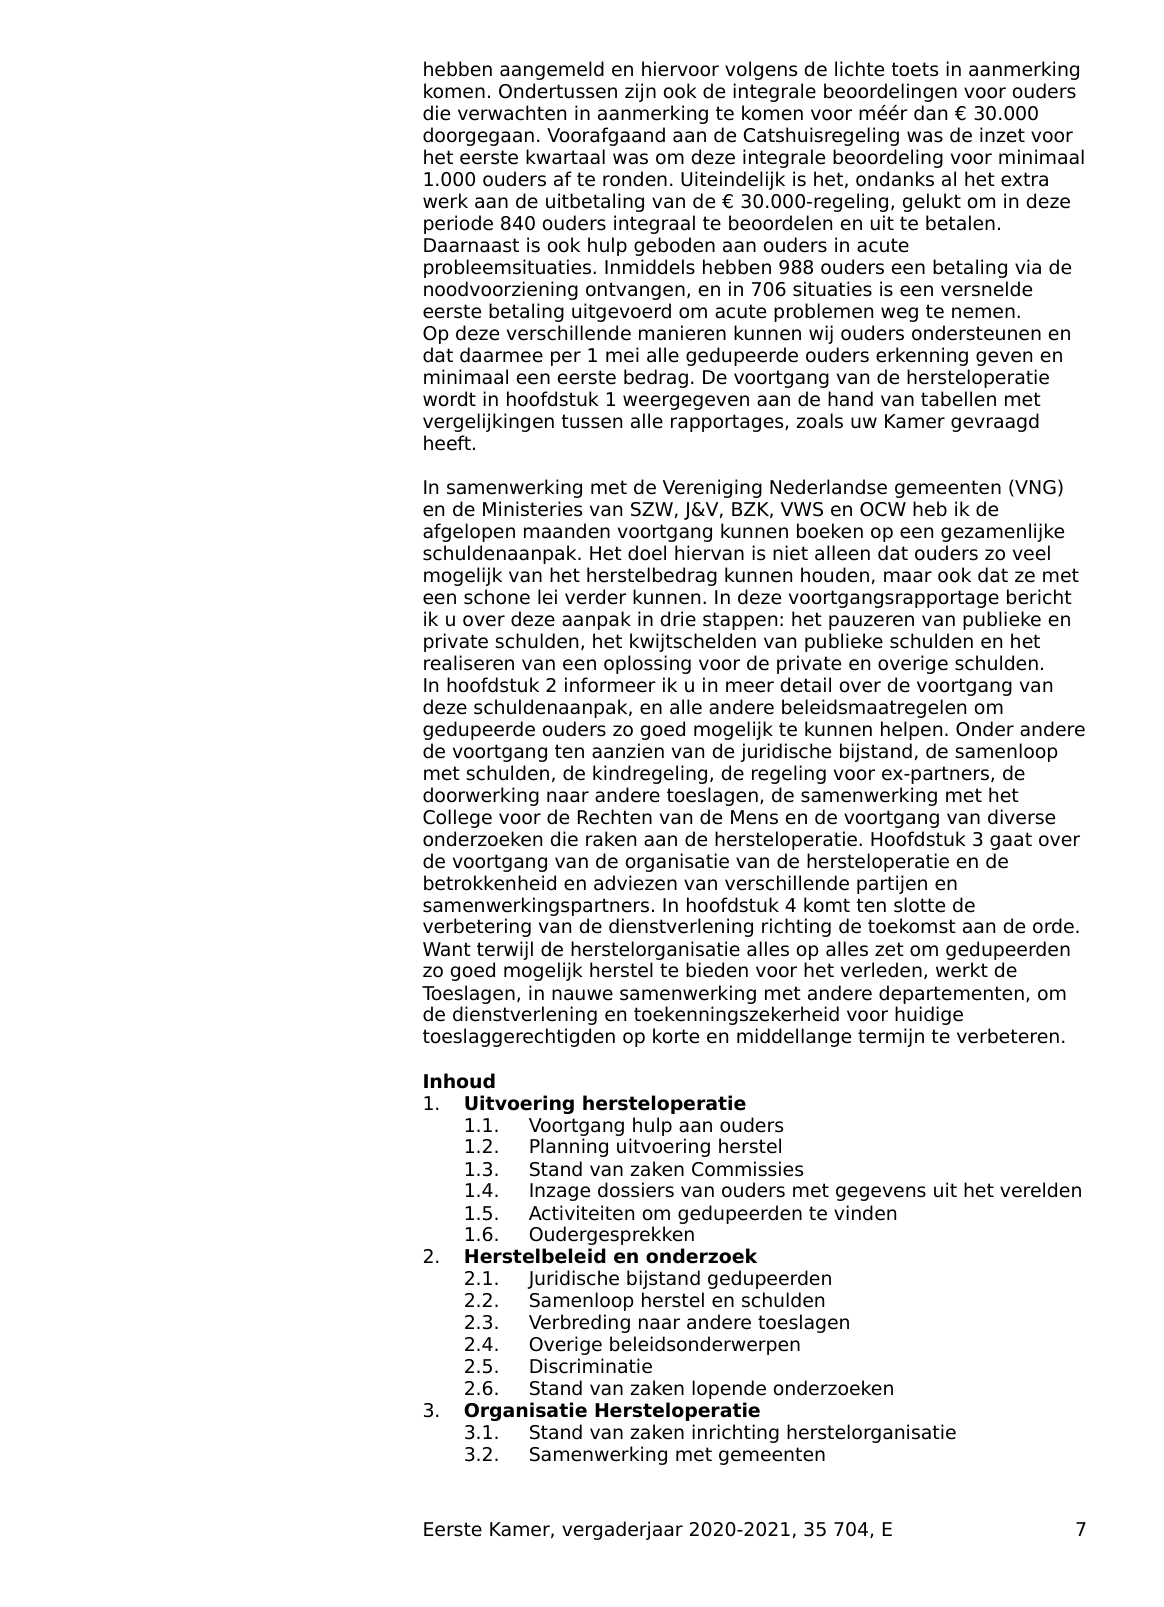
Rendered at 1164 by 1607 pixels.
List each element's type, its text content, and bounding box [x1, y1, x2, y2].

text In hoofdstuk 2 informeer ik u in meer detail over de voortgang van deze schuldenaanpak, en alle andere beleidsmaatregelen om gedupeerde ouders zo goed mogelijk te kunnen helpen. Onder andere de voortgang ten aanzien van de juridische bijstand, de samenloop met schulden, de kindregeling, de regeling voor ex-partners, de doorwerking naar andere toeslagen, de samenwerking met het College voor de Rechten van de Mens en de voortgang van diverse onderzoeken die raken aan de hersteloperatie. Hoofdstuk 3 gaat over de voortgang van de organisatie van de hersteloperatie en de betrokkenheid en adviezen van verschillende partijen en samenwerkingspartners. In hoofdstuk 4 komt ten slotte de verbetering van de dienstverlening richting de toekomst aan de orde. Want terwijl de herstelorganisatie alles op alles zet om gedupeerden zo goed mogelijk herstel te bieden voor het verleden, werkt de Toeslagen, in nauwe samenwerking met andere departementen, om de dienstverlening en toekenningszekerheid voor huidige toeslaggerechtigden op korte en middellange termijn te verbeteren. [422, 675, 1087, 1048]
text In samenwerking met de Vereniging Nederlandse gemeenten (VNG) en de Ministeries van SZW, J&V, BZK, VWS en OCW heb ik de afgelopen maanden voortgang kunnen boeken op een gezamenlijke schuldenaanpak. Het doel hiervan is niet alleen dat ouders zo veel mogelijk van het herstelbedrag kunnen houden, maar ook dat ze met een schone lei verder kunnen. In deze voortgangsrapportage bericht ik u over deze aanpak in drie stappen: het pauzeren van publieke en private schulden, het kwijtschelden van publieke schulden en het realiseren van een oplossing voor de private en overige schulden. [422, 477, 1087, 675]
text 1. Uitvoering hersteloperatie [422, 1092, 1087, 1114]
text 2.5. Discriminatie [463, 1356, 1087, 1378]
text 2.3. Verbreding naar andere toeslagen [463, 1312, 1087, 1334]
text 1.6. Oudergesprekken [463, 1224, 1087, 1246]
text 1.1. Voortgang hulp aan ouders [463, 1114, 1087, 1136]
text 3.2. Samenwerking met gemeenten [463, 1444, 1087, 1466]
text 3.1. Stand van zaken inrichting herstelorganisatie [463, 1422, 1087, 1444]
text 2.1. Juridische bijstand gedupeerden [463, 1268, 1087, 1290]
text 2. Herstelbeleid en onderzoek [422, 1246, 1087, 1268]
text 2.6. Stand van zaken lopende onderzoeken [463, 1378, 1087, 1400]
text 1.4. Inzage dossiers van ouders met gegevens uit het verelden [463, 1180, 1087, 1202]
text 2.2. Samenloop herstel en schulden [463, 1290, 1087, 1312]
subtitle Inhoud [422, 1071, 1087, 1092]
text 1.3. Stand van zaken Commissies [463, 1158, 1087, 1180]
text Op deze verschillende manieren kunnen wij ouders ondersteunen en dat daarmee per 1 mei alle gedupeerde ouders erkenning geven en minimaal een eerste bedrag. De voortgang van de hersteloperatie wordt in hoofdstuk 1 weergegeven aan de hand van tabellen met vergelijkingen tussen alle rapportages, zoals uw Kamer gevraagd heeft. [422, 323, 1087, 455]
text 1.2. Planning uitvoering herstel [463, 1136, 1087, 1158]
text hebben aangemeld en hiervoor volgens de lichte toets in aanmerking komen. Ondertussen zijn ook de integrale beoordelingen voor ouders die verwachten in aanmerking te komen voor méér dan € 30.000 doorgegaan. Voorafgaand aan de Catshuisregeling was de inzet voor het eerste kwartaal was om deze integrale beoordeling voor minimaal 1.000 ouders af te ronden. Uiteindelijk is het, ondanks al het extra werk aan de uitbetaling van de € 30.000-regeling, gelukt om in deze periode 840 ouders integraal te beoordelen en uit te betalen. Daarnaast is ook hulp geboden aan ouders in acute probleemsituaties. Inmiddels hebben 988 ouders een betaling via de noodvoorziening ontvangen, en in 706 situaties is een versnelde eerste betaling uitgevoerd om acute problemen weg te nemen. [422, 59, 1087, 323]
text 3. Organisatie Hersteloperatie [422, 1400, 1087, 1422]
text 2.4. Overige beleidsonderwerpen [463, 1334, 1087, 1356]
text 1.5. Activiteiten om gedupeerden te vinden [463, 1202, 1087, 1224]
